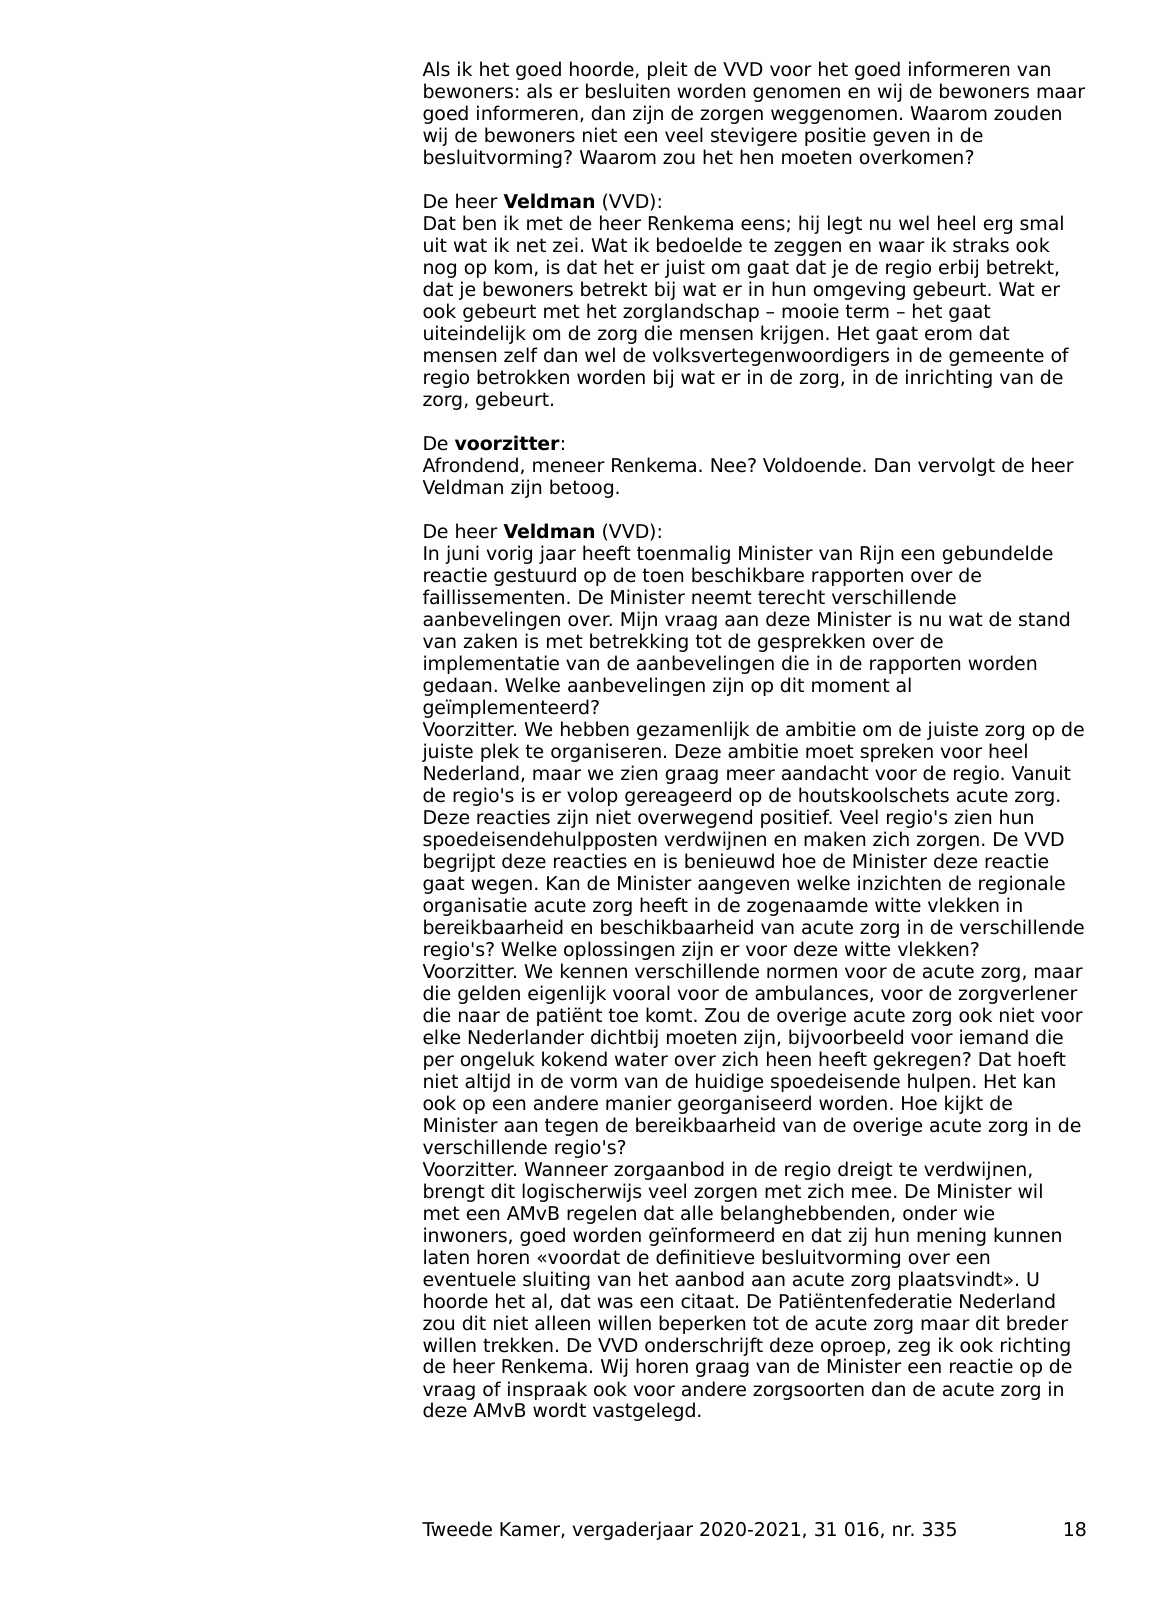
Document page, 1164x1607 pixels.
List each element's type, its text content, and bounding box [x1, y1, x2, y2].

text De heer Veldman (VVD): [422, 521, 1087, 543]
text Voorzitter. We hebben gezamenlijk de ambitie om de juiste zorg op de juiste plek te organiseren. Deze ambitie moet spreken voor heel Nederland, maar we zien graag meer aandacht voor de regio. Vanuit de regio's is er volop gereageerd op de houtskoolschets acute zorg. Deze reacties zijn niet overwegend positief. Veel regio's zien hun spoedeisendehulpposten verdwijnen en maken zich zorgen. De VVD begrijpt deze reacties en is benieuwd hoe de Minister deze reactie gaat wegen. Kan de Minister aangeven welke inzichten de regionale organisatie acute zorg heeft in de zogenaamde witte vlekken in bereikbaarheid en beschikbaarheid van acute zorg in de verschillende regio's? Welke oplossingen zijn er voor deze witte vlekken? [422, 719, 1087, 961]
text Dat ben ik met de heer Renkema eens; hij legt nu wel heel erg smal uit wat ik net zei. Wat ik bedoelde te zeggen en waar ik straks ook nog op kom, is dat het er juist om gaat dat je de regio erbij betrekt, dat je bewoners betrekt bij wat er in hun omgeving gebeurt. Wat er ook gebeurt met het zorglandschap – mooie term – het gaat uiteindelijk om de zorg die mensen krijgen. Het gaat erom dat mensen zelf dan wel de volksvertegenwoordigers in de gemeente of regio betrokken worden bij wat er in de zorg, in de inrichting van de zorg, gebeurt. [422, 213, 1087, 411]
text De heer Veldman (VVD): [422, 191, 1087, 213]
text Voorzitter. Wanneer zorgaanbod in de regio dreigt te verdwijnen, brengt dit logischerwijs veel zorgen met zich mee. De Minister wil met een AMvB regelen dat alle belanghebbenden, onder wie inwoners, goed worden geïnformeerd en dat zij hun mening kunnen laten horen «voordat de definitieve besluitvorming over een eventuele sluiting van het aanbod aan acute zorg plaatsvindt». U hoorde het al, dat was een citaat. De Patiëntenfederatie Nederland zou dit niet alleen willen beperken tot de acute zorg maar dit breder willen trekken. De VVD onderschrijft deze oproep, zeg ik ook richting de heer Renkema. Wij horen graag van de Minister een reactie op de vraag of inspraak ook voor andere zorgsoorten dan de acute zorg in deze AMvB wordt vastgelegd. [422, 1159, 1087, 1422]
text Afrondend, meneer Renkema. Nee? Voldoende. Dan vervolgt de heer Veldman zijn betoog. [422, 455, 1087, 499]
text De voorzitter: [422, 433, 1087, 455]
text Als ik het goed hoorde, pleit de VVD voor het goed informeren van bewoners: als er besluiten worden genomen en wij de bewoners maar goed informeren, dan zijn de zorgen weggenomen. Waarom zouden wij de bewoners niet een veel stevigere positie geven in de besluitvorming? Waarom zou het hen moeten overkomen? [422, 59, 1087, 169]
text Voorzitter. We kennen verschillende normen voor de acute zorg, maar die gelden eigenlijk vooral voor de ambulances, voor de zorgverlener die naar de patiënt toe komt. Zou de overige acute zorg ook niet voor elke Nederlander dichtbij moeten zijn, bijvoorbeeld voor iemand die per ongeluk kokend water over zich heen heeft gekregen? Dat hoeft niet altijd in de vorm van de huidige spoedeisende hulpen. Het kan ook op een andere manier georganiseerd worden. Hoe kijkt de Minister aan tegen de bereikbaarheid van de overige acute zorg in de verschillende regio's? [422, 961, 1087, 1159]
text In juni vorig jaar heeft toenmalig Minister van Rijn een gebundelde reactie gestuurd op de toen beschikbare rapporten over de faillissementen. De Minister neemt terecht verschillende aanbevelingen over. Mijn vraag aan deze Minister is nu wat de stand van zaken is met betrekking tot de gesprekken over de implementatie van de aanbevelingen die in de rapporten worden gedaan. Welke aanbevelingen zijn op dit moment al geïmplementeerd? [422, 543, 1087, 719]
